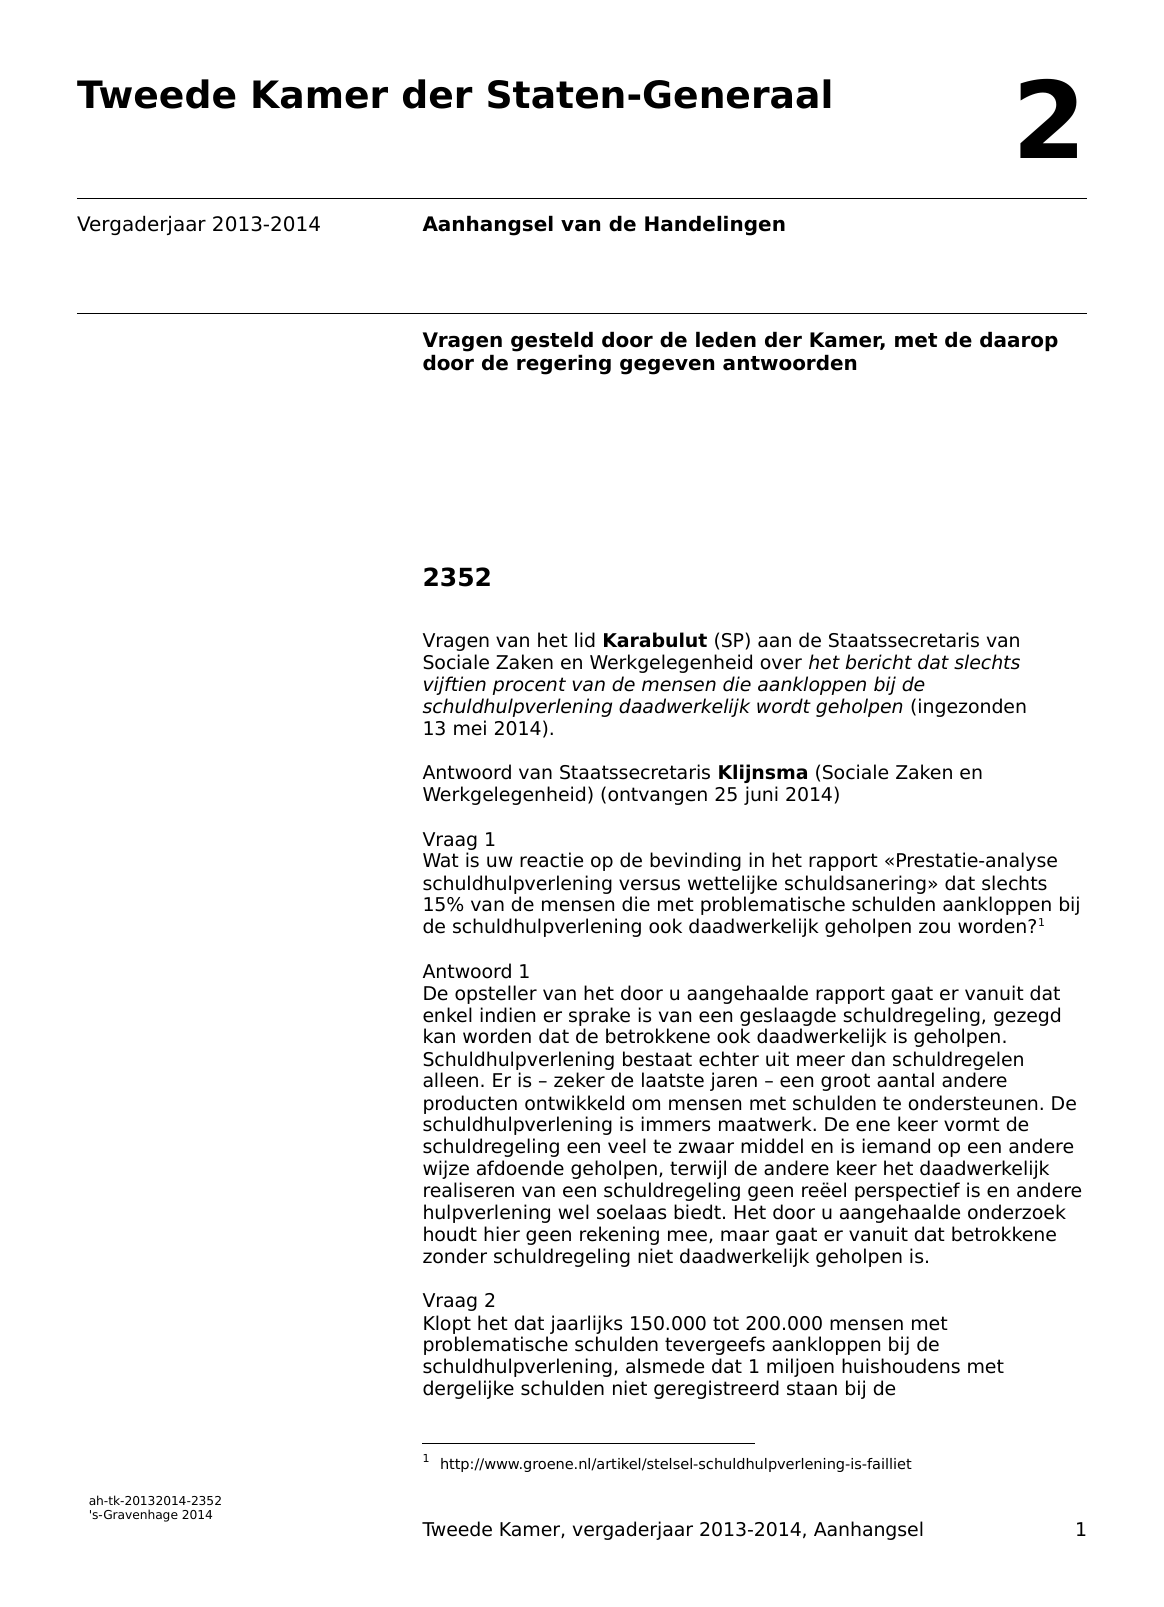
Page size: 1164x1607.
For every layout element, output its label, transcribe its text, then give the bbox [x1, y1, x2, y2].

table_header Tweede Kamer der Staten-Generaal [77, 59, 886, 198]
table_cell Aanhangsel van de Handelingen [422, 199, 1087, 313]
text De opsteller van het door u aangehaalde rapport gaat er vanuit dat enkel indien er sprake is van een geslaagde schuldregeling, gezegd kan worden dat de betrokkene ook daadwerkelijk is geholpen. Schuldhulpverlening bestaat echter uit meer dan schuldregelen alleen. Er is – zeker de laatste jaren – een groot aantal andere producten ontwikkeld om mensen met schulden te ondersteunen. De schuldhulpverlening is immers maatwerk. De ene keer vormt de schuldregeling een veel te zwaar middel en is iemand op een andere wijze afdoende geholpen, terwijl de andere keer het daadwerkelijk realiseren van een schuldregeling geen reëel perspectief is en andere hulpverlening wel soelaas biedt. Het door u aangehaalde onderzoek houdt hier geen rekening mee, maar gaat er vanuit dat betrokkene zonder schuldregeling niet daadwerkelijk geholpen is. [422, 982, 1087, 1268]
text 2352 [422, 563, 1087, 592]
table_cell [77, 314, 422, 375]
table_header 2 [886, 59, 1087, 198]
text Vragen van het lid Karabulut (SP) aan de Staatssecretaris van Sociale Zaken en Werkgelegenheid over het bericht dat slechts vijftien procent van de mensen die aankloppen bij de schuldhulpverlening daadwerkelijk wordt geholpen (ingezonden 13 mei 2014). [422, 630, 1087, 740]
text 's-Gravenhage 2014 [88, 1508, 323, 1522]
text ah-tk-20132014-2352 [88, 1494, 323, 1508]
text Wat is uw reactie op de bevinding in het rapport «Prestatie-analyse schuldhulpverlening versus wettelijke schuldsanering» dat slechts 15% van de mensen die met problematische schulden aankloppen bij de schuldhulpverlening ook daadwerkelijk geholpen zou worden? [422, 850, 1087, 938]
text http://www.groene.nl/artikel/stelsel-schuldhulpverlening-is-failliet [422, 1452, 1087, 1474]
text Vraag 1 [422, 828, 1087, 850]
text Antwoord 1 [422, 961, 1087, 982]
text Vraag 2 [422, 1290, 1087, 1312]
text Klopt het dat jaarlijks 150.000 tot 200.000 mensen met problematische schulden tevergeefs aankloppen bij de schuldhulpverlening, alsmede dat 1 miljoen huishoudens met dergelijke schulden niet geregistreerd staan bij de [422, 1312, 1087, 1400]
table_cell Vragen gesteld door de leden der Kamer, met de daarop door de regering gegeven antwoorden [422, 314, 1087, 375]
text Antwoord van Staatssecretaris Klijnsma (Sociale Zaken en Werkgelegenheid) (ontvangen 25 juni 2014) [422, 762, 1087, 806]
table_cell Vergaderjaar 2013-2014 [77, 199, 422, 313]
